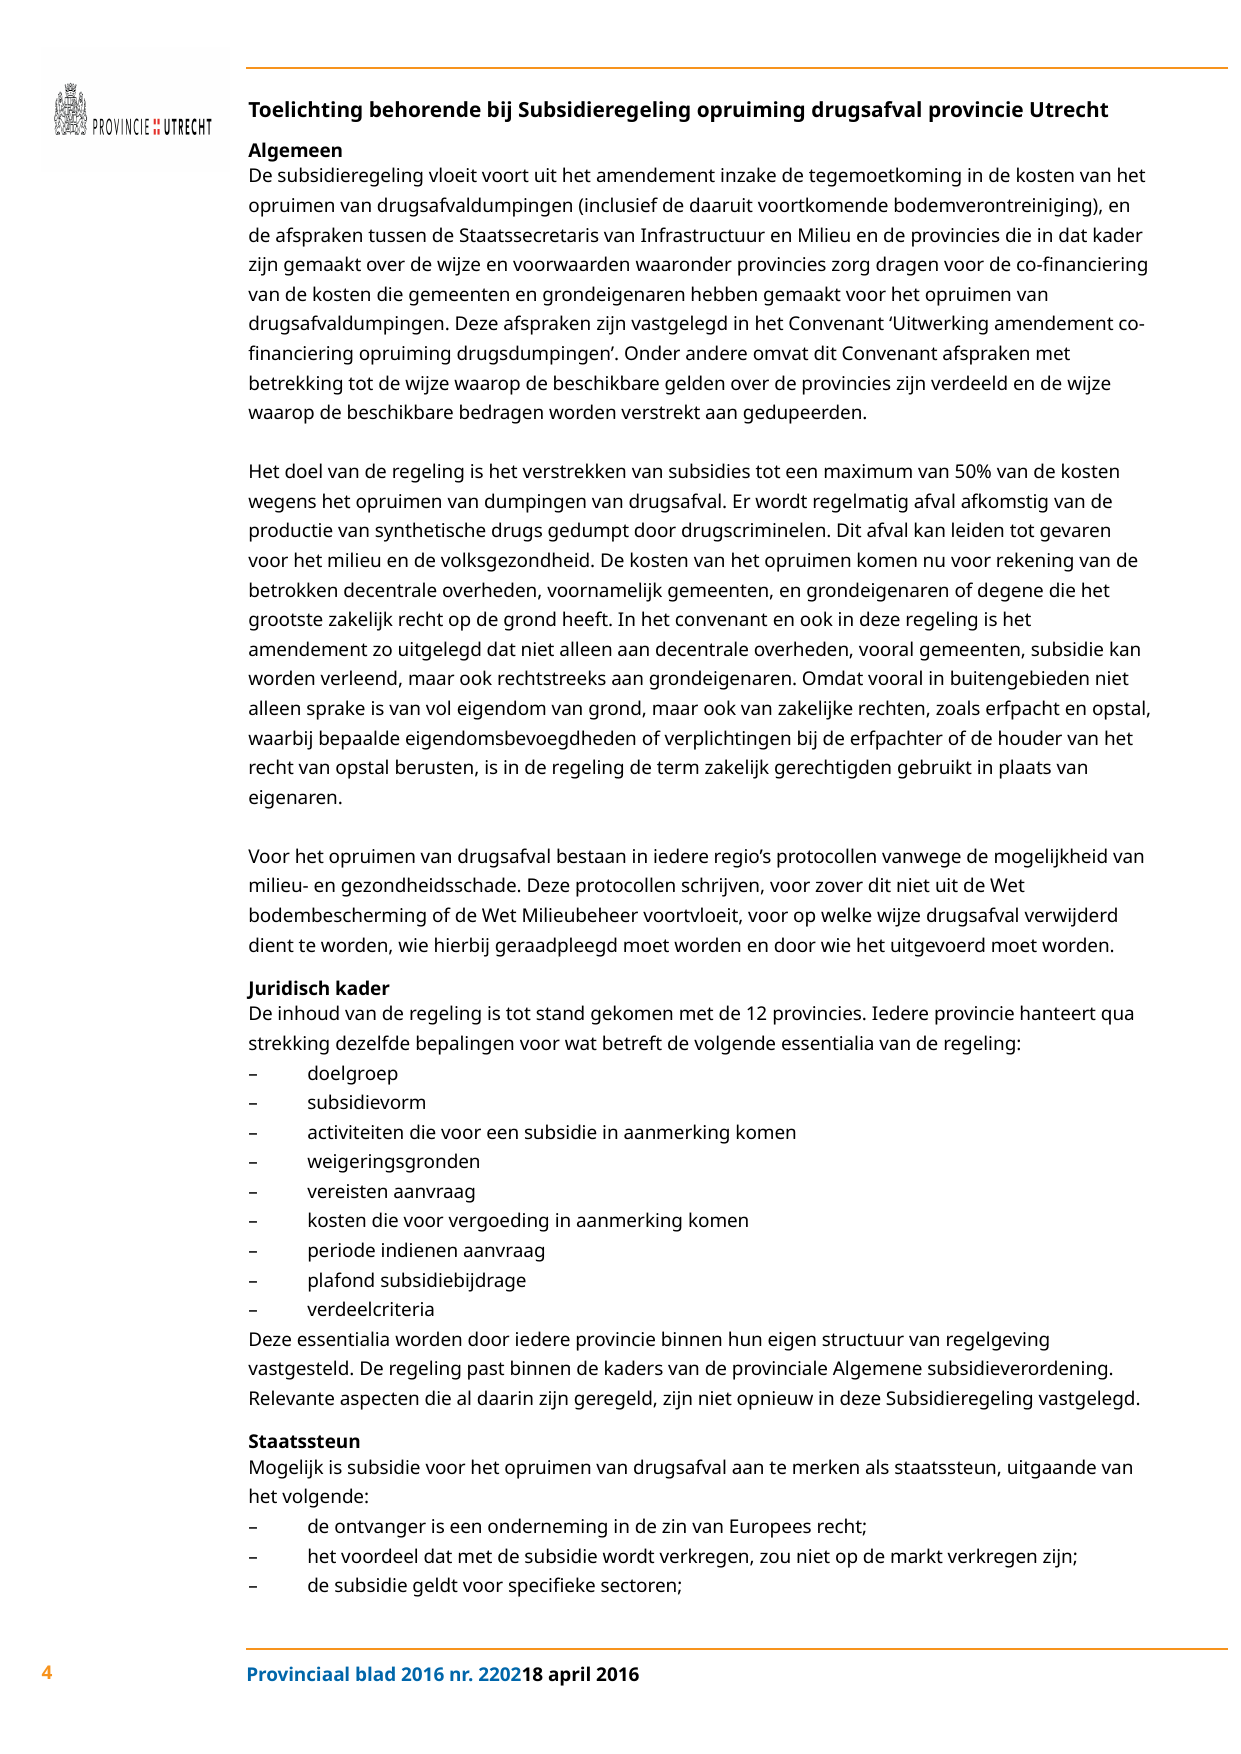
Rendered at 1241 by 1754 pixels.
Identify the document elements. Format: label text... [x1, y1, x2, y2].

list weigeringsgronden [248, 1148, 1152, 1174]
text De subsidieregeling vloeit voort uit het amendement inzake de tegemoetkoming in de kosten van het opruimen van drugsafvaldumpingen (inclusief de daaruit voortkomende bodemverontreiniging), en de afspraken tussen de Staatssecretaris van Infrastructuur en Milieu en de provincies die in dat kader zijn gemaakt over de wijze en voorwaarden waaronder provincies zorg dragen voor de co-financiering van de kosten die gemeenten en grondeigenaren hebben gemaakt voor het opruimen van drugsafvaldumpingen. Deze afspraken zijn vastgelegd in het Convenant ‘Uitwerking amendement co-financiering opruiming drugsdumpingen’. Onder andere omvat dit Convenant afspraken met betrekking tot de wijze waarop de beschikbare gelden over de provincies zijn verdeeld en de wijze waarop de beschikbare bedragen worden verstrekt aan gedupeerden. [248, 163, 1152, 425]
list plafond subsidiebijdrage [248, 1267, 1152, 1293]
text Het doel van de regeling is het verstrekken van subsidies tot een maximum van 50% van de kosten wegens het opruimen van dumpingen van drugsafval. Er wordt regelmatig afval afkomstig van de productie van synthetische drugs gedumpt door drugscriminelen. Dit afval kan leiden tot gevaren voor het milieu en de volksgezondheid. De kosten van het opruimen komen nu voor rekening van de betrokken decentrale overheden, voornamelijk gemeenten, en grondeigenaren of degene die het grootste zakelijk recht op de grond heeft. In het convenant en ook in deze regeling is het amendement zo uitgelegd dat niet alleen aan decentrale overheden, vooral gemeenten, subsidie kan worden verleend, maar ook rechtstreeks aan grondeigenaren. Omdat vooral in buitengebieden niet alleen sprake is van vol eigendom van grond, maar ook van zakelijke rechten, zoals erfpacht en opstal, waarbij bepaalde eigendomsbevoegdheden of verplichtingen bij de erfpachter of de houder van het recht van opstal berusten, is in de regeling de term zakelijk gerechtigden gebruikt in plaats van eigenaren. [248, 458, 1152, 809]
text Voor het opruimen van drugsafval bestaan in iedere regio’s protocollen vanwege de mogelijkheid van milieu- en gezondheidsschade. Deze protocollen schrijven, voor zover dit niet uit de Wet bodembescherming of de Wet Milieubeheer voortvloeit, voor op welke wijze drugsafval verwijderd dient te worden, wie hierbij geraadpleegd moet worden en door wie het uitgevoerd moet worden. [248, 843, 1152, 957]
text Algemeen [248, 137, 1152, 163]
list de ontvanger is een onderneming in de zin van Europees recht; [248, 1513, 1152, 1539]
text Juridisch kader [248, 975, 1152, 1001]
list verdeelcriteria [248, 1296, 1152, 1322]
text Deze essentialia worden door iedere provincie binnen hun eigen structuur van regelgeving vastgesteld. De regeling past binnen de kaders van de provinciale Algemene subsidieverordening. Relevante aspecten die al daarin zijn geregeld, zijn niet opnieuw in deze Subsidieregeling vastgelegd. [248, 1326, 1152, 1411]
list het voordeel dat met de subsidie wordt verkregen, zou niet op de markt verkregen zijn; [248, 1543, 1152, 1568]
list subsidievorm [248, 1089, 1152, 1115]
list doelgroep [248, 1060, 1152, 1086]
list de subsidie geldt voor specifieke sectoren; [248, 1572, 1152, 1598]
list activiteiten die voor een subsidie in aanmerking komen [248, 1119, 1152, 1145]
list vereisten aanvraag [248, 1178, 1152, 1204]
text Staatssteun [248, 1428, 1152, 1454]
text De inhoud van de regeling is tot stand gekomen met de 12 provincies. Iedere provincie hanteert qua strekking dezelfde bepalingen voor wat betreft de volgende essentialia van de regeling: [248, 1001, 1152, 1056]
text Mogelijk is subsidie voor het opruimen van drugsafval aan te merken als staatssteun, uitgaande van het volgende: [248, 1454, 1152, 1509]
picture [41, 47, 231, 172]
text Toelichting behorende bij Subsidieregeling opruiming drugsafval provincie Utrecht [248, 95, 1152, 123]
list kosten die voor vergoeding in aanmerking komen [248, 1208, 1152, 1233]
list periode indienen aanvraag [248, 1237, 1152, 1263]
